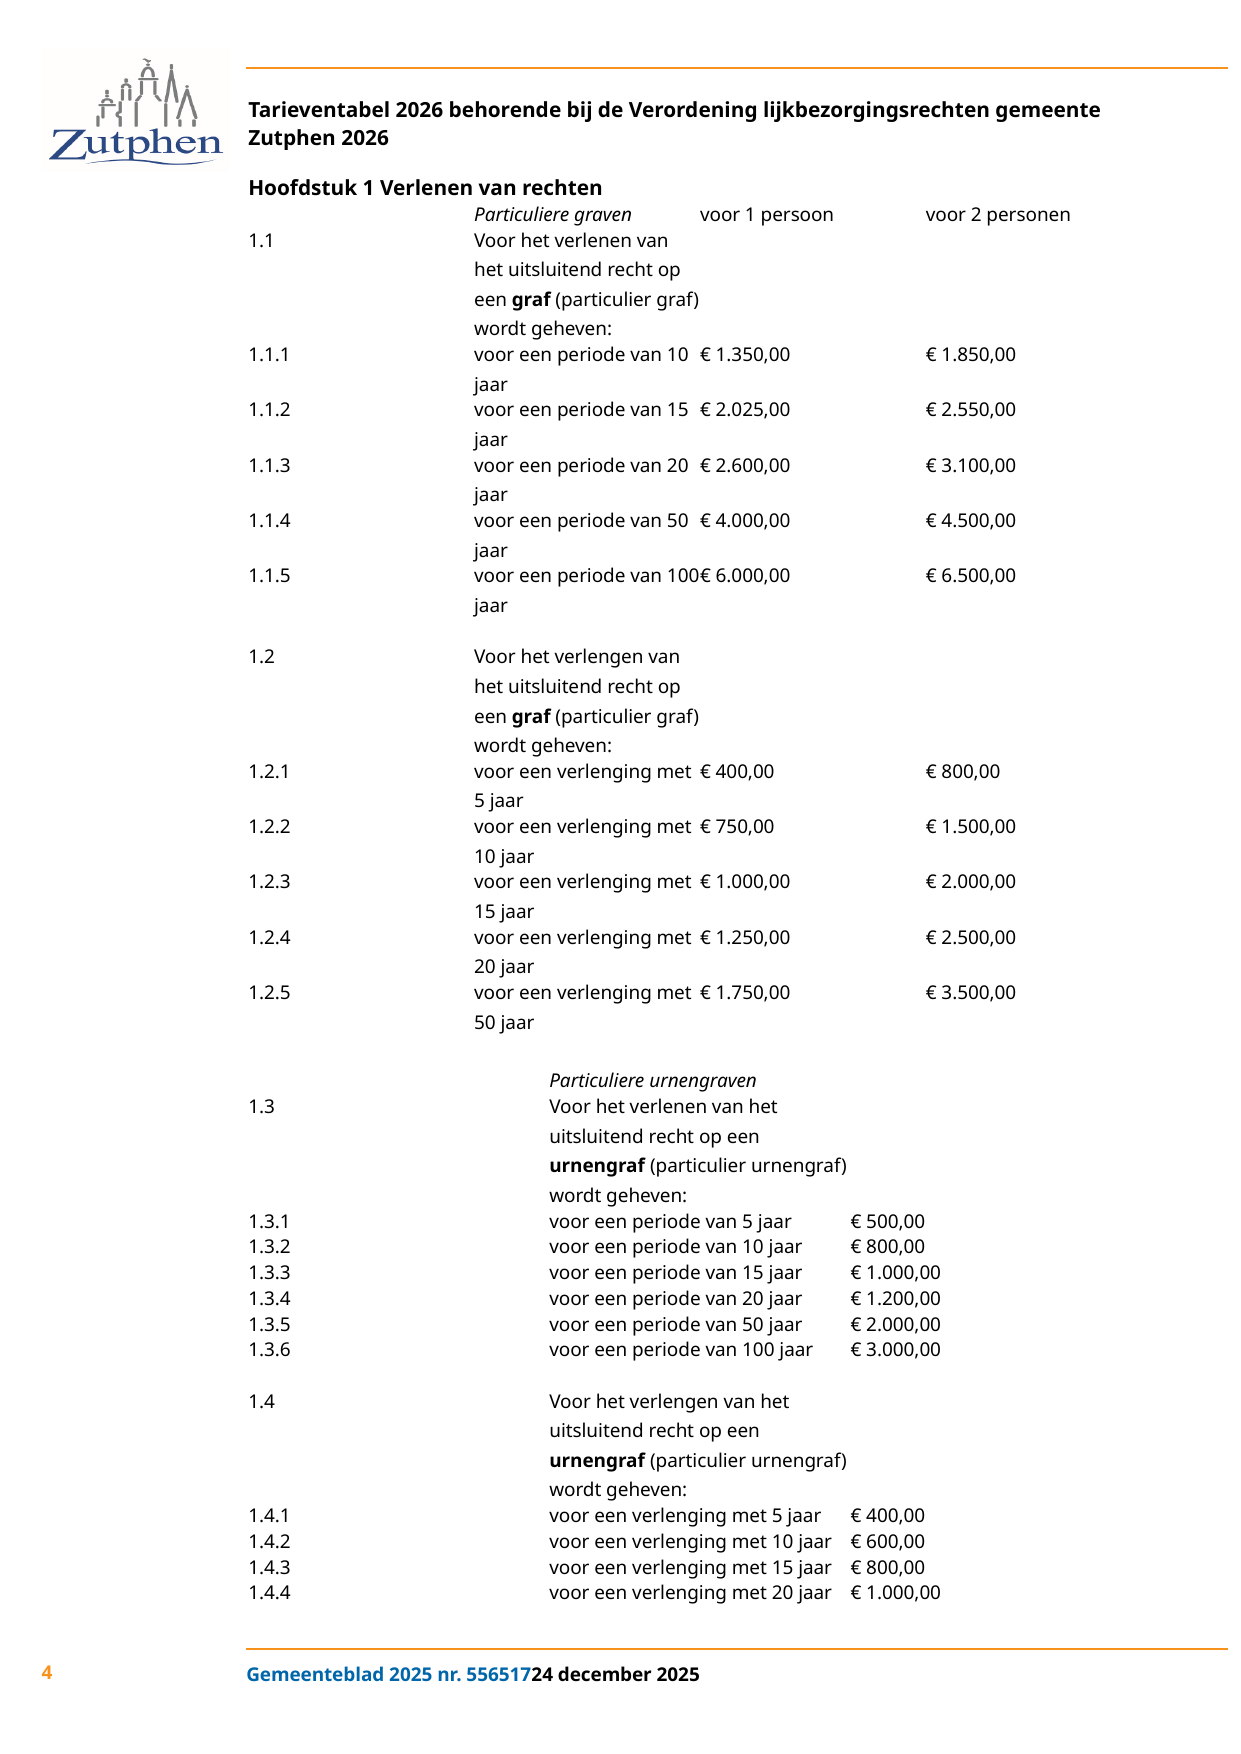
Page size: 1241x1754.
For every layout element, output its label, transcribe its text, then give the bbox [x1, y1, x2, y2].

table_cell voor een verlenging met 50 jaar [474, 979, 700, 1035]
table_cell Voor het verlenen van het uitsluitend recht op een graf (particulier graf) wordt geheven: [474, 227, 700, 341]
table_cell € 1.200,00 [850, 1285, 1152, 1311]
table_cell € 1.000,00 [850, 1580, 1152, 1605]
table_cell € 2.550,00 [926, 397, 1152, 452]
text Hoofdstuk 1 Verlenen van rechten [248, 173, 1152, 201]
table_cell 1.4.1 [248, 1503, 549, 1528]
table_cell € 4.500,00 [926, 507, 1152, 563]
table_cell € 3.100,00 [926, 452, 1152, 507]
table_cell voor een periode van 10 jaar [549, 1234, 850, 1259]
table_cell 1.1.2 [248, 397, 474, 452]
table_cell voor een periode van 5 jaar [549, 1208, 850, 1233]
picture [41, 47, 231, 172]
table_header Particuliere graven [474, 201, 700, 227]
table_cell € 4.000,00 [700, 507, 926, 563]
table_cell [549, 1362, 850, 1388]
table_cell 1.1.4 [248, 507, 474, 563]
table_cell € 1.000,00 [850, 1259, 1152, 1285]
table_cell [248, 618, 474, 644]
table_cell 1.3.6 [248, 1336, 549, 1362]
table_cell 1.3.4 [248, 1285, 549, 1311]
table_cell [700, 644, 926, 758]
table_cell 1.1.3 [248, 452, 474, 507]
table_cell [700, 227, 926, 341]
table_header voor 1 persoon [700, 201, 926, 227]
table_cell voor een periode van 15 jaar [474, 397, 700, 452]
table_cell 1.4.2 [248, 1528, 549, 1554]
table_cell 1.3.1 [248, 1208, 549, 1233]
table_cell 1.4 [248, 1388, 549, 1502]
table_cell € 3.500,00 [926, 979, 1152, 1035]
table_cell 1.4.4 [248, 1580, 549, 1605]
table_cell € 500,00 [850, 1208, 1152, 1233]
table_cell € 1.000,00 [700, 869, 926, 924]
table_cell 1.4.3 [248, 1554, 549, 1579]
table_cell € 2.000,00 [926, 869, 1152, 924]
table_cell voor een verlenging met 15 jaar [474, 869, 700, 924]
table_cell € 1.500,00 [926, 814, 1152, 869]
table_header Particuliere urnengraven [549, 1068, 850, 1093]
table_cell € 2.025,00 [700, 397, 926, 452]
table_cell 1.3 [248, 1093, 549, 1208]
table_header [850, 1068, 1152, 1093]
table_cell [926, 644, 1152, 758]
table_cell 1.2.2 [248, 814, 474, 869]
table_cell € 6.500,00 [926, 563, 1152, 618]
table_cell € 2.600,00 [700, 452, 926, 507]
table_cell [474, 618, 700, 644]
table_cell voor een periode van 50 jaar [474, 507, 700, 563]
table_cell voor een periode van 10 jaar [474, 341, 700, 397]
table_cell [850, 1388, 1152, 1502]
table_cell € 1.250,00 [700, 924, 926, 979]
table_cell [850, 1093, 1152, 1208]
text Tarieventabel 2026 behorende bij de Verordening lijkbezorgingsrechten gemeente Zutphen 2026 [248, 95, 1152, 152]
table_cell 1.1.1 [248, 341, 474, 397]
table_cell € 3.000,00 [850, 1336, 1152, 1362]
table_cell € 800,00 [926, 758, 1152, 813]
table_cell 1.2.1 [248, 758, 474, 813]
table_cell € 800,00 [850, 1234, 1152, 1259]
table_cell voor een periode van 15 jaar [549, 1259, 850, 1285]
table_cell € 750,00 [700, 814, 926, 869]
table_header [248, 201, 474, 227]
table_cell € 2.000,00 [850, 1311, 1152, 1336]
table_cell € 2.500,00 [926, 924, 1152, 979]
table_cell voor een verlenging met 15 jaar [549, 1554, 850, 1579]
table_cell € 600,00 [850, 1528, 1152, 1554]
table_cell € 1.850,00 [926, 341, 1152, 397]
table_cell € 1.350,00 [700, 341, 926, 397]
table_cell Voor het verlenen van het uitsluitend recht op een urnengraf (particulier urnengraf) wordt geheven: [549, 1093, 850, 1208]
table_cell € 400,00 [850, 1503, 1152, 1528]
table_cell Voor het verlengen van het uitsluitend recht op een urnengraf (particulier urnengraf) wordt geheven: [549, 1388, 850, 1502]
table_cell 1.3.5 [248, 1311, 549, 1336]
table_cell voor een verlenging met 5 jaar [549, 1503, 850, 1528]
table_cell voor een periode van 20 jaar [549, 1285, 850, 1311]
table_cell Voor het verlengen van het uitsluitend recht op een graf (particulier graf) wordt geheven: [474, 644, 700, 758]
table_cell 1.2.4 [248, 924, 474, 979]
table_cell voor een verlenging met 5 jaar [474, 758, 700, 813]
table_cell voor een verlenging met 20 jaar [474, 924, 700, 979]
table_cell 1.2.5 [248, 979, 474, 1035]
table_cell [926, 618, 1152, 644]
table_cell 1.1 [248, 227, 474, 341]
table_cell voor een verlenging met 20 jaar [549, 1580, 850, 1605]
table_cell [248, 1362, 549, 1388]
table_cell voor een periode van 100 jaar [474, 563, 700, 618]
table_cell € 6.000,00 [700, 563, 926, 618]
table_cell € 400,00 [700, 758, 926, 813]
table_cell 1.2 [248, 644, 474, 758]
table_cell 1.3.2 [248, 1234, 549, 1259]
table_cell voor een verlenging met 10 jaar [549, 1528, 850, 1554]
table_cell € 1.750,00 [700, 979, 926, 1035]
table_cell voor een periode van 100 jaar [549, 1336, 850, 1362]
table_cell voor een periode van 50 jaar [549, 1311, 850, 1336]
table_cell € 800,00 [850, 1554, 1152, 1579]
table_cell [926, 227, 1152, 341]
table_cell [700, 618, 926, 644]
table_header [248, 1068, 549, 1093]
table_header voor 2 personen [926, 201, 1152, 227]
table_cell 1.1.5 [248, 563, 474, 618]
table_cell voor een verlenging met 10 jaar [474, 814, 700, 869]
table_cell 1.3.3 [248, 1259, 549, 1285]
table_cell [850, 1362, 1152, 1388]
table_cell voor een periode van 20 jaar [474, 452, 700, 507]
table_cell 1.2.3 [248, 869, 474, 924]
